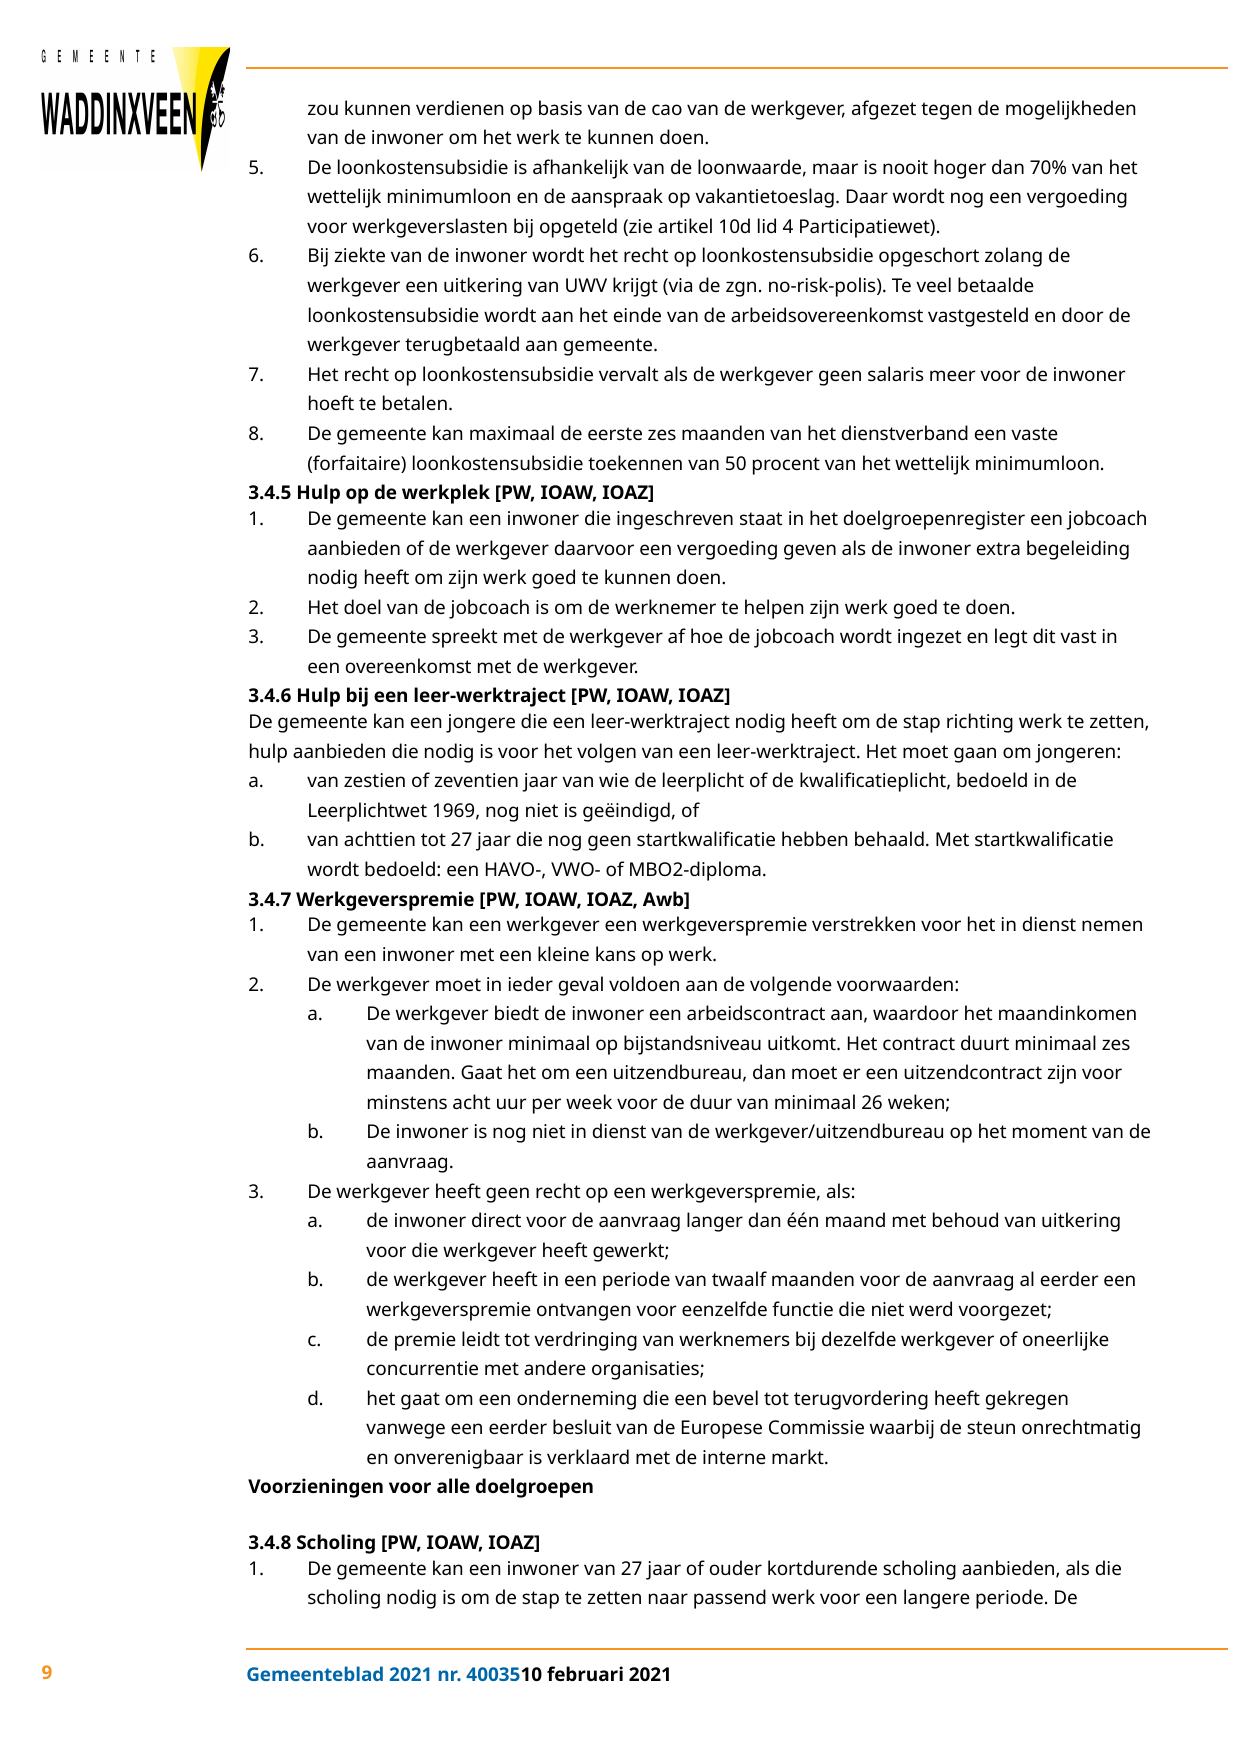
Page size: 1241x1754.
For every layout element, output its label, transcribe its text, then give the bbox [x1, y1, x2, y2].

text 3.4.5 Hulp op de werkplek [PW, IOAW, IOAZ] [248, 479, 1152, 505]
list De gemeente spreekt met de werkgever af hoe de jobcoach wordt ingezet en legt dit vast in een overeenkomst met de werkgever. [248, 623, 1152, 679]
list De gemeente kan een inwoner van 27 jaar of ouder kortdurende scholing aanbieden, als die scholing nodig is om de stap te zetten naar passend werk voor een langere periode. De [248, 1555, 1152, 1610]
list Het doel van de jobcoach is om de werknemer te helpen zijn werk goed te doen. [248, 594, 1152, 619]
list De werkgever heeft geen recht op een werkgeverspremie, als: [248, 1178, 1152, 1203]
picture [41, 47, 231, 172]
text 3.4.6 Hulp bij een leer-werktraject [PW, IOAW, IOAZ] [248, 683, 1152, 708]
list van achttien tot 27 jaar die nog geen startkwalificatie hebben behaald. Met startkwalificatie wordt bedoeld: een HAVO-, VWO- of MBO2-diploma. [248, 827, 1152, 882]
list Het recht op loonkostensubsidie vervalt als de werkgever geen salaris meer voor de inwoner hoeft te betalen. [248, 361, 1152, 416]
list De gemeente kan een inwoner die ingeschreven staat in het doelgroepenregister een jobcoach aanbieden of de werkgever daarvoor een vergoeding geven als de inwoner extra begeleiding nodig heeft om zijn werk goed te kunnen doen. [248, 505, 1152, 590]
list de inwoner direct voor de aanvraag langer dan één maand met behoud van uitkering voor die werkgever heeft gewerkt; [307, 1207, 1152, 1263]
list de werkgever heeft in een periode van twaalf maanden voor de aanvraag al eerder een werkgeverspremie ontvangen voor eenzelfde functie die niet werd voorgezet; [307, 1267, 1152, 1322]
list De loonkostensubsidie is afhankelijk van de loonwaarde, maar is nooit hoger dan 70% van het wettelijk minimumloon en de aanspraak op vakantietoeslag. Daar wordt nog een vergoeding voor werkgeverslasten bij opgeteld (zie artikel 10d lid 4 Participatiewet). [248, 154, 1152, 239]
list zou kunnen verdienen op basis van de cao van de werkgever, afgezet tegen de mogelijkheden van de inwoner om het werk te kunnen doen. [248, 95, 1152, 150]
list De gemeente kan maximaal de eerste zes maanden van het dienstverband een vaste (forfaitaire) loonkostensubsidie toekennen van 50 procent van het wettelijk minimumloon. [248, 420, 1152, 476]
list De gemeente kan een werkgever een werkgeverspremie verstrekken voor het in dienst nemen van een inwoner met een kleine kans op werk. [248, 912, 1152, 967]
list Bij ziekte van de inwoner wordt het recht op loonkostensubsidie opgeschort zolang de werkgever een uitkering van UWV krijgt (via de zgn. no-risk-polis). Te veel betaalde loonkostensubsidie wordt aan het einde van de arbeidsovereenkomst vastgesteld en door de werkgever terugbetaald aan gemeente. [248, 243, 1152, 357]
text 3.4.7 Werkgeverspremie [PW, IOAW, IOAZ, Awb] [248, 886, 1152, 912]
text De gemeente kan een jongere die een leer-werktraject nodig heeft om de stap richting werk te zetten, hulp aanbieden die nodig is voor het volgen van een leer-werktraject. Het moet gaan om jongeren: [248, 708, 1152, 764]
list van zestien of zeventien jaar van wie de leerplicht of de kwalificatieplicht, bedoeld in de Leerplichtwet 1969, nog niet is geëindigd, of [248, 767, 1152, 823]
text Voorzieningen voor alle doelgroepen [248, 1474, 1152, 1499]
list De werkgever moet in ieder geval voldoen aan de volgende voorwaarden: [248, 971, 1152, 996]
text 3.4.8 Scholing [PW, IOAW, IOAZ] [248, 1529, 1152, 1555]
list De werkgever biedt de inwoner een arbeidscontract aan, waardoor het maandinkomen van de inwoner minimaal op bijstandsniveau uitkomt. Het contract duurt minimaal zes maanden. Gaat het om een uitzendbureau, dan moet er een uitzendcontract zijn voor minstens acht uur per week voor de duur van minimaal 26 weken; [307, 1000, 1152, 1115]
list de premie leidt tot verdringing van werknemers bij dezelfde werkgever of oneerlijke concurrentie met andere organisaties; [307, 1326, 1152, 1381]
list het gaat om een onderneming die een bevel tot terugvordering heeft gekregen vanwege een eerder besluit van de Europese Commissie waarbij de steun onrechtmatig en onverenigbaar is verklaard met de interne markt. [307, 1385, 1152, 1470]
list De inwoner is nog niet in dienst van de werkgever/uitzendbureau op het moment van de aanvraag. [307, 1119, 1152, 1174]
